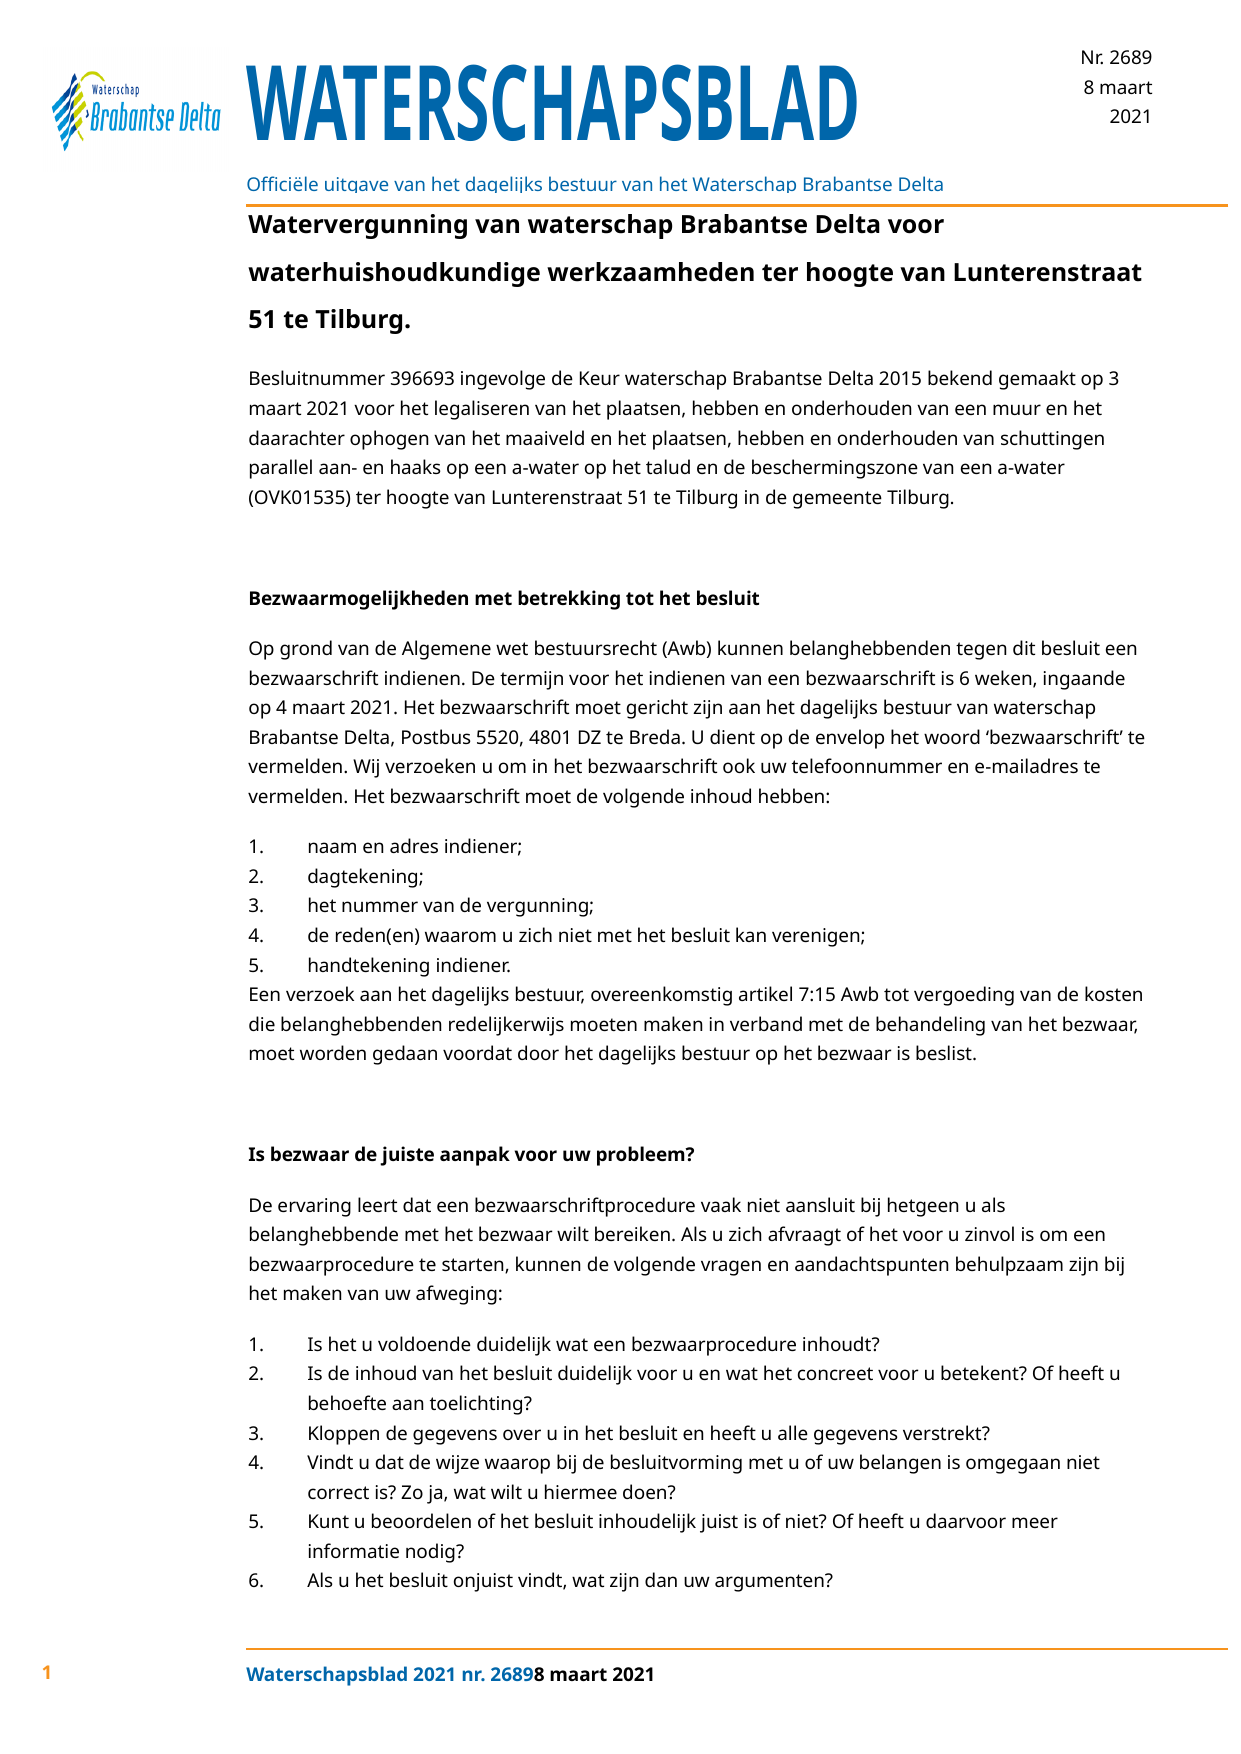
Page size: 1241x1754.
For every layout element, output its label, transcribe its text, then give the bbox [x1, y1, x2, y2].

picture [41, 47, 231, 172]
list het nummer van de vergunning; [248, 893, 1152, 918]
list Vindt u dat de wijze waarop bij de besluitvorming met u of uw belangen is omgegaan niet correct is? Zo ja, wat wilt u hiermee doen? [248, 1449, 1152, 1504]
list Als u het besluit onjuist vindt, wat zijn dan uw argumenten? [248, 1568, 1152, 1593]
text Bezwaarmogelijkheden met betrekking tot het besluit [248, 585, 1152, 610]
text Een verzoek aan het dagelijks bestuur, overeenkomstig artikel 7:15 Awb tot vergoeding van de kosten die belanghebbenden redelijkerwijs moeten maken in verband met de behandeling van het bezwaar, moet worden gedaan voordat door het dagelijks bestuur op het bezwaar is beslist. [248, 981, 1152, 1066]
text Watervergunning van waterschap Brabantse Delta voor waterhuishoudkundige werkzaamheden ter hoogte van Lunterenstraat 51 te Tilburg. [248, 207, 1152, 336]
text Op grond van de Algemene wet bestuursrecht (Awb) kunnen belanghebbenden tegen dit besluit een bezwaarschrift indienen. De termijn voor het indienen van een bezwaarschrift is 6 weken, ingaande op 4 maart 2021. Het bezwaarschrift moet gericht zijn aan het dagelijks bestuur van waterschap Brabantse Delta, Postbus 5520, 4801 DZ te Breda. U dient op de envelop het woord ‘bezwaarschrift’ te vermelden. Wij verzoeken u om in het bezwaarschrift ook uw telefoonnummer en e‑mailadres te vermelden. Het bezwaarschrift moet de volgende inhoud hebben: [248, 635, 1152, 809]
list Is het u voldoende duidelijk wat een bezwaarprocedure inhoudt? [248, 1331, 1152, 1357]
list Kunt u beoordelen of het besluit inhoudelijk juist is of niet? Of heeft u daarvoor meer informatie nodig? [248, 1508, 1152, 1564]
list dagtekening; [248, 863, 1152, 889]
text De ervaring leert dat een bezwaarschriftprocedure vaak niet aansluit bij hetgeen u als belanghebbende met het bezwaar wilt bereiken. Als u zich afvraagt of het voor u zinvol is om een bezwaarprocedure te starten, kunnen de volgende vragen en aandachtspunten behulpzaam zijn bij het maken van uw afweging: [248, 1192, 1152, 1306]
list naam en adres indiener; [248, 833, 1152, 859]
list handtekening indiener. [248, 952, 1152, 977]
list Is de inhoud van het besluit duidelijk voor u en wat het concreet voor u betekent? Of heeft u behoefte aan toelichting? [248, 1361, 1152, 1416]
text Is bezwaar de juiste aanpak voor uw probleem? [248, 1141, 1152, 1167]
text Besluitnummer 396693 ingevolge de Keur waterschap Brabantse Delta 2015 bekend gemaakt op 3 maart 2021 voor het legaliseren van het plaatsen, hebben en onderhouden van een muur en het daarachter ophogen van het maaiveld en het plaatsen, hebben en onderhouden van schuttingen parallel aan- en haaks op een a-water op het talud en de beschermingszone van een a-water (OVK01535) ter hoogte van Lunterenstraat 51 te Tilburg in de gemeente Tilburg. [248, 366, 1152, 509]
list Kloppen de gegevens over u in het besluit en heeft u alle gegevens verstrekt? [248, 1420, 1152, 1445]
list de reden(en) waarom u zich niet met het besluit kan verenigen; [248, 922, 1152, 948]
